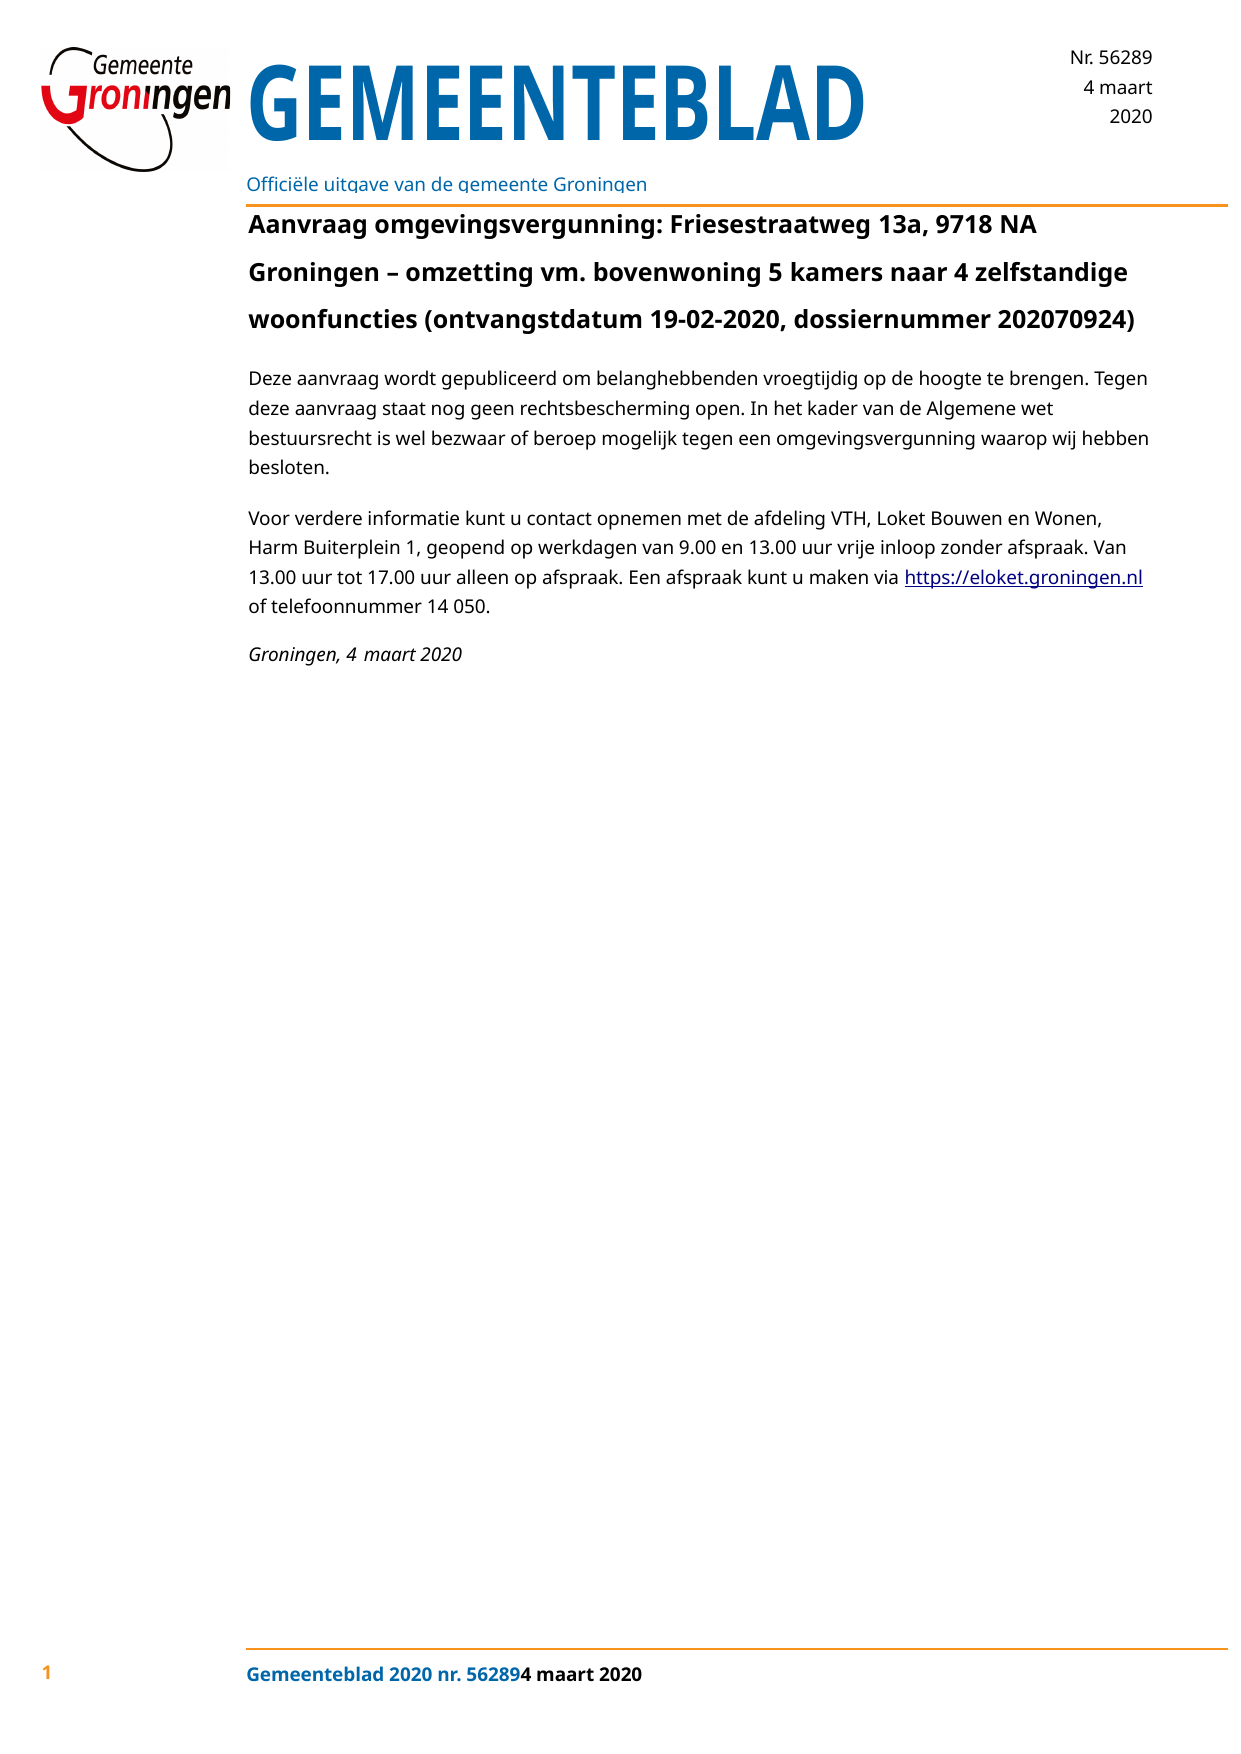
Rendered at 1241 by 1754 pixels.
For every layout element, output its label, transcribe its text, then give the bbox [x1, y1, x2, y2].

text Deze aanvraag wordt gepubliceerd om belanghebbenden vroegtijdig op de hoogte te brengen. Tegen deze aanvraag staat nog geen rechtsbescherming open. In het kader van de Algemene wet bestuursrecht is wel bezwaar of beroep mogelijk tegen een omgevingsvergunning waarop wij hebben besloten. [248, 366, 1152, 480]
text Groningen, 4 maart 2020 [248, 641, 1152, 667]
text Aanvraag omgevingsvergunning: Friesestraatweg 13a, 9718 NA Groningen – omzetting vm. bovenwoning 5 kamers naar 4 zelfstandige woonfuncties (ontvangstdatum 19-02-2020, dossiernummer 202070924) [248, 207, 1152, 336]
picture [41, 47, 231, 172]
text Voor verdere informatie kunt u contact opnemen met de afdeling VTH, Loket Bouwen en Wonen, Harm Buiterplein 1, geopend op werkdagen van 9.00 en 13.00 uur vrije inloop zonder afspraak. Van 13.00 uur tot 17.00 uur alleen op afspraak. Een afspraak kunt u maken via https://eloket.groningen.nl of telefoonnummer 14 050. [248, 505, 1152, 619]
